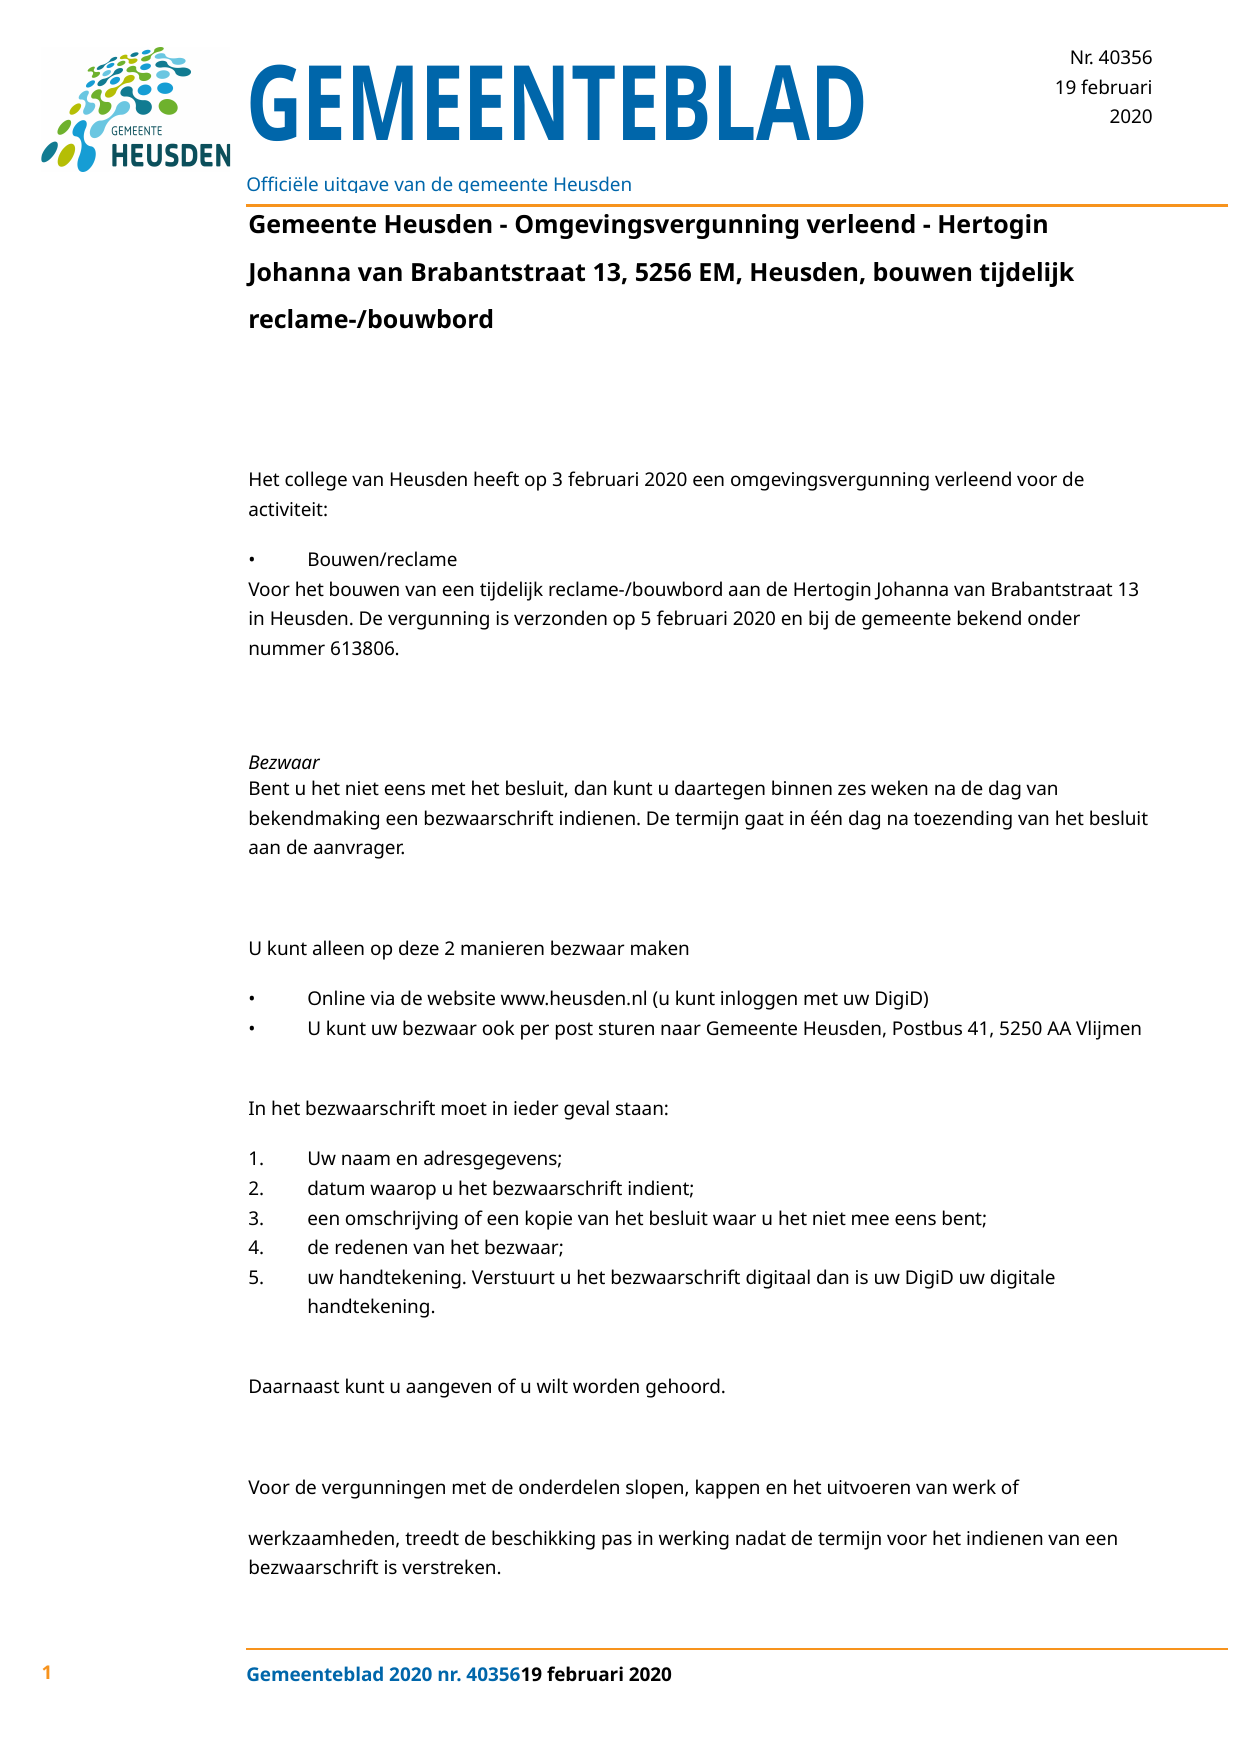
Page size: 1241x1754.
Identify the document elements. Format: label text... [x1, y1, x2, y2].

list Online via de website www.heusden.nl (u kunt inloggen met uw DigiD) [248, 986, 1152, 1011]
text Voor de vergunningen met de onderdelen slopen, kappen en het uitvoeren van werk of [248, 1474, 1152, 1500]
text Bezwaar [248, 749, 1152, 775]
list de redenen van het bezwaar; [248, 1234, 1152, 1260]
list Bouwen/reclame [248, 546, 1152, 572]
list datum waarop u het bezwaarschrift indient; [248, 1175, 1152, 1201]
list een omschrijving of een kopie van het besluit waar u het niet mee eens bent; [248, 1205, 1152, 1231]
text Gemeente Heusden - Omgevingsvergunning verleend - Hertogin Johanna van Brabantstraat 13, 5256 EM, Heusden, bouwen tijdelijk reclame-/bouwbord [248, 207, 1152, 336]
list Uw naam en adresgegevens; [248, 1146, 1152, 1171]
text Voor het bouwen van een tijdelijk reclame-/bouwbord aan de Hertogin Johanna van Brabantstraat 13 in Heusden. De vergunning is verzonden op 5 februari 2020 en bij de gemeente bekend onder nummer 613806. [248, 576, 1152, 661]
text U kunt alleen op deze 2 manieren bezwaar maken [248, 935, 1152, 961]
text Het college van Heusden heeft op 3 februari 2020 een omgevingsvergunning verleend voor de activiteit: [248, 466, 1152, 522]
text Bent u het niet eens met het besluit, dan kunt u daartegen binnen zes weken na de dag van bekendmaking een bezwaarschrift indienen. De termijn gaat in één dag na toezending van het besluit aan de aanvrager. [248, 775, 1152, 860]
text werkzaamheden, treedt de beschikking pas in werking nadat de termijn voor het indienen van een bezwaarschrift is verstreken. [248, 1525, 1152, 1580]
list uw handtekening. Verstuurt u het bezwaarschrift digitaal dan is uw DigiD uw digitale handtekening. [248, 1264, 1152, 1319]
picture [41, 47, 231, 172]
list U kunt uw bezwaar ook per post sturen naar Gemeente Heusden, Postbus 41, 5250 AA Vlijmen [248, 1015, 1152, 1041]
text Daarnaast kunt u aangeven of u wilt worden gehoord. [248, 1373, 1152, 1399]
text In het bezwaarschrift moet in ieder geval staan: [248, 1095, 1152, 1121]
